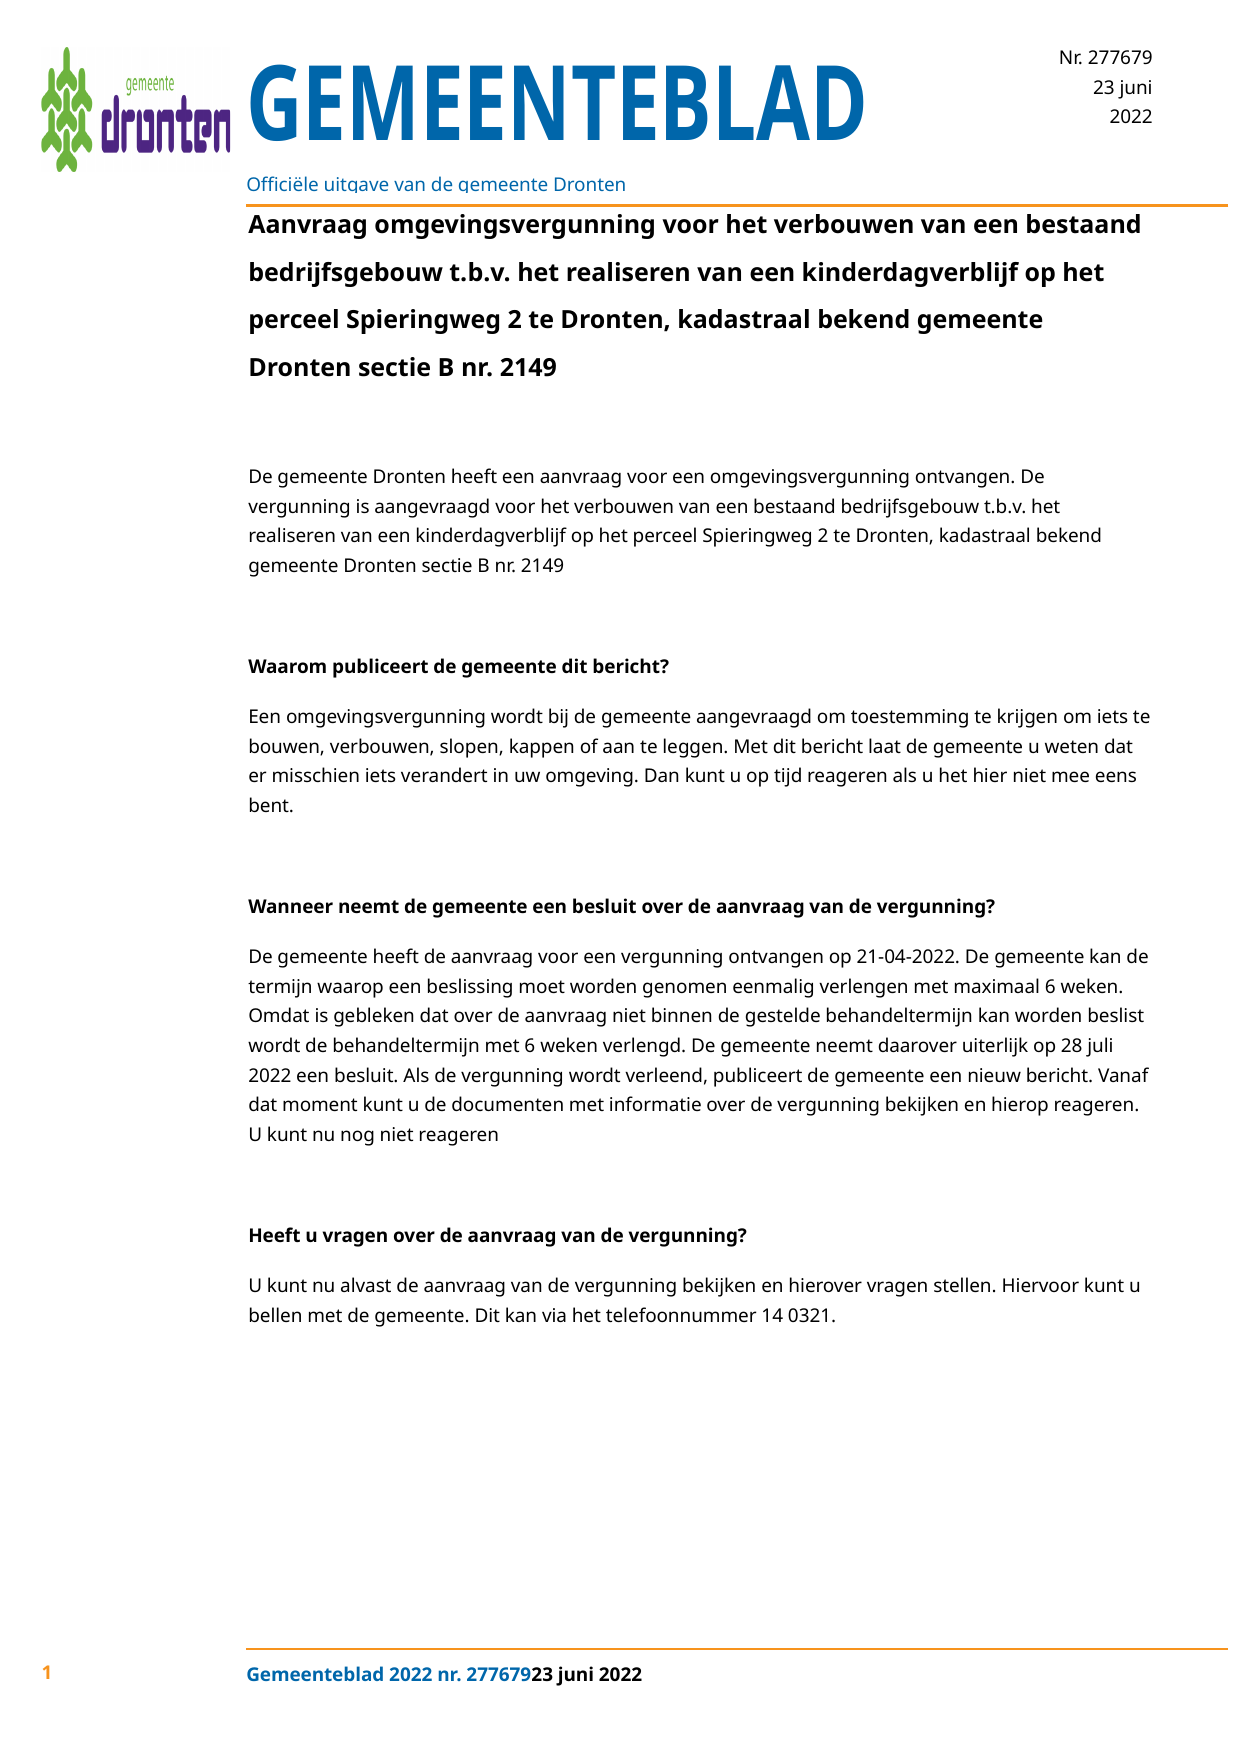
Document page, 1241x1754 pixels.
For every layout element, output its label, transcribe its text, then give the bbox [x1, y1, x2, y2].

text Een omgevingsvergunning wordt bij de gemeente aangevraagd om toestemming te krijgen om iets te bouwen, verbouwen, slopen, kappen of aan te leggen. Met dit bericht laat de gemeente u weten dat er misschien iets verandert in uw omgeving. Dan kunt u op tijd reageren als u het hier niet mee eens bent. [248, 703, 1152, 818]
text Heeft u vragen over de aanvraag van de vergunning? [248, 1222, 1152, 1248]
text De gemeente heeft de aanvraag voor een vergunning ontvangen op 21-04-2022. De gemeente kan de termijn waarop een beslissing moet worden genomen eenmalig verlengen met maximaal 6 weken. Omdat is gebleken dat over de aanvraag niet binnen de gestelde behandeltermijn kan worden beslist wordt de behandeltermijn met 6 weken verlengd. De gemeente neemt daarover uiterlijk op 28 juli 2022 een besluit. Als de vergunning wordt verleend, publiceert de gemeente een nieuw bericht. Vanaf dat moment kunt u de documenten met informatie over de vergunning bekijken en hierop reageren. U kunt nu nog niet reageren [248, 943, 1152, 1147]
text Aanvraag omgevingsvergunning voor het verbouwen van een bestaand bedrijfsgebouw t.b.v. het realiseren van een kinderdagverblijf op het perceel Spieringweg 2 te Dronten, kadastraal bekend gemeente Dronten sectie B nr. 2149 [248, 207, 1152, 384]
text De gemeente Dronten heeft een aanvraag voor een omgevingsvergunning ontvangen. De vergunning is aangevraagd voor het verbouwen van een bestaand bedrijfsgebouw t.b.v. het realiseren van een kinderdagverblijf op het perceel Spieringweg 2 te Dronten, kadastraal bekend gemeente Dronten sectie B nr. 2149 [248, 463, 1152, 578]
text Wanneer neemt de gemeente een besluit over de aanvraag van de vergunning? [248, 893, 1152, 919]
text U kunt nu alvast de aanvraag van de vergunning bekijken en hierover vragen stellen. Hiervoor kunt u bellen met de gemeente. Dit kan via het telefoonnummer 14 0321. [248, 1272, 1152, 1328]
picture [41, 47, 231, 172]
text Waarom publiceert de gemeente dit bericht? [248, 653, 1152, 679]
